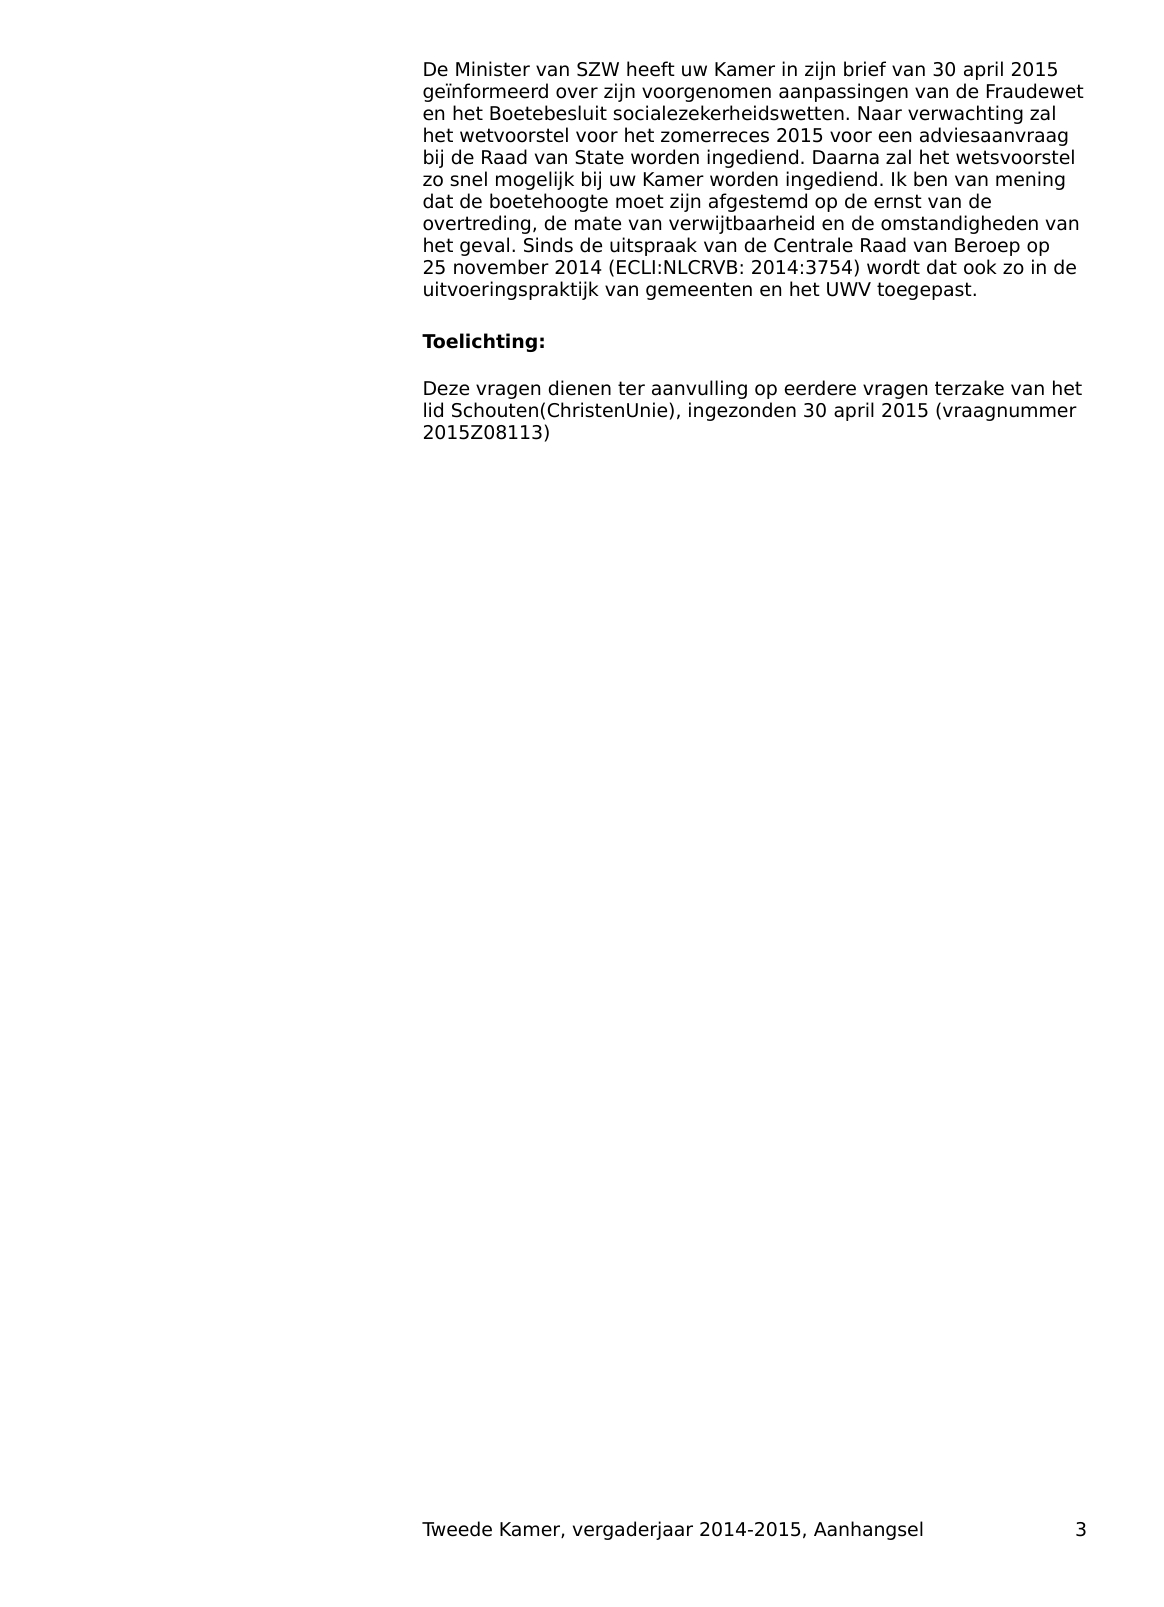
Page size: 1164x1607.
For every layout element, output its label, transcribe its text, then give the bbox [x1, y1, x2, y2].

text De Minister van SZW heeft uw Kamer in zijn brief van 30 april 2015 geïnformeerd over zijn voorgenomen aanpassingen van de Fraudewet en het Boetebesluit socialezekerheidswetten. Naar verwachting zal het wetvoorstel voor het zomerreces 2015 voor een adviesaanvraag bij de Raad van State worden ingediend. Daarna zal het wetsvoorstel zo snel mogelijk bij uw Kamer worden ingediend. Ik ben van mening dat de boetehoogte moet zijn afgestemd op de ernst van de overtreding, de mate van verwijtbaarheid en de omstandigheden van het geval. Sinds de uitspraak van de Centrale Raad van Beroep op 25 november 2014 (ECLI:NLCRVB: 2014:3754) wordt dat ook zo in de uitvoeringspraktijk van gemeenten en het UWV toegepast. [422, 59, 1087, 301]
subtitle Toelichting: [422, 331, 1087, 353]
text Deze vragen dienen ter aanvulling op eerdere vragen terzake van het lid Schouten(ChristenUnie), ingezonden 30 april 2015 (vraagnummer 2015Z08113) [422, 378, 1087, 444]
